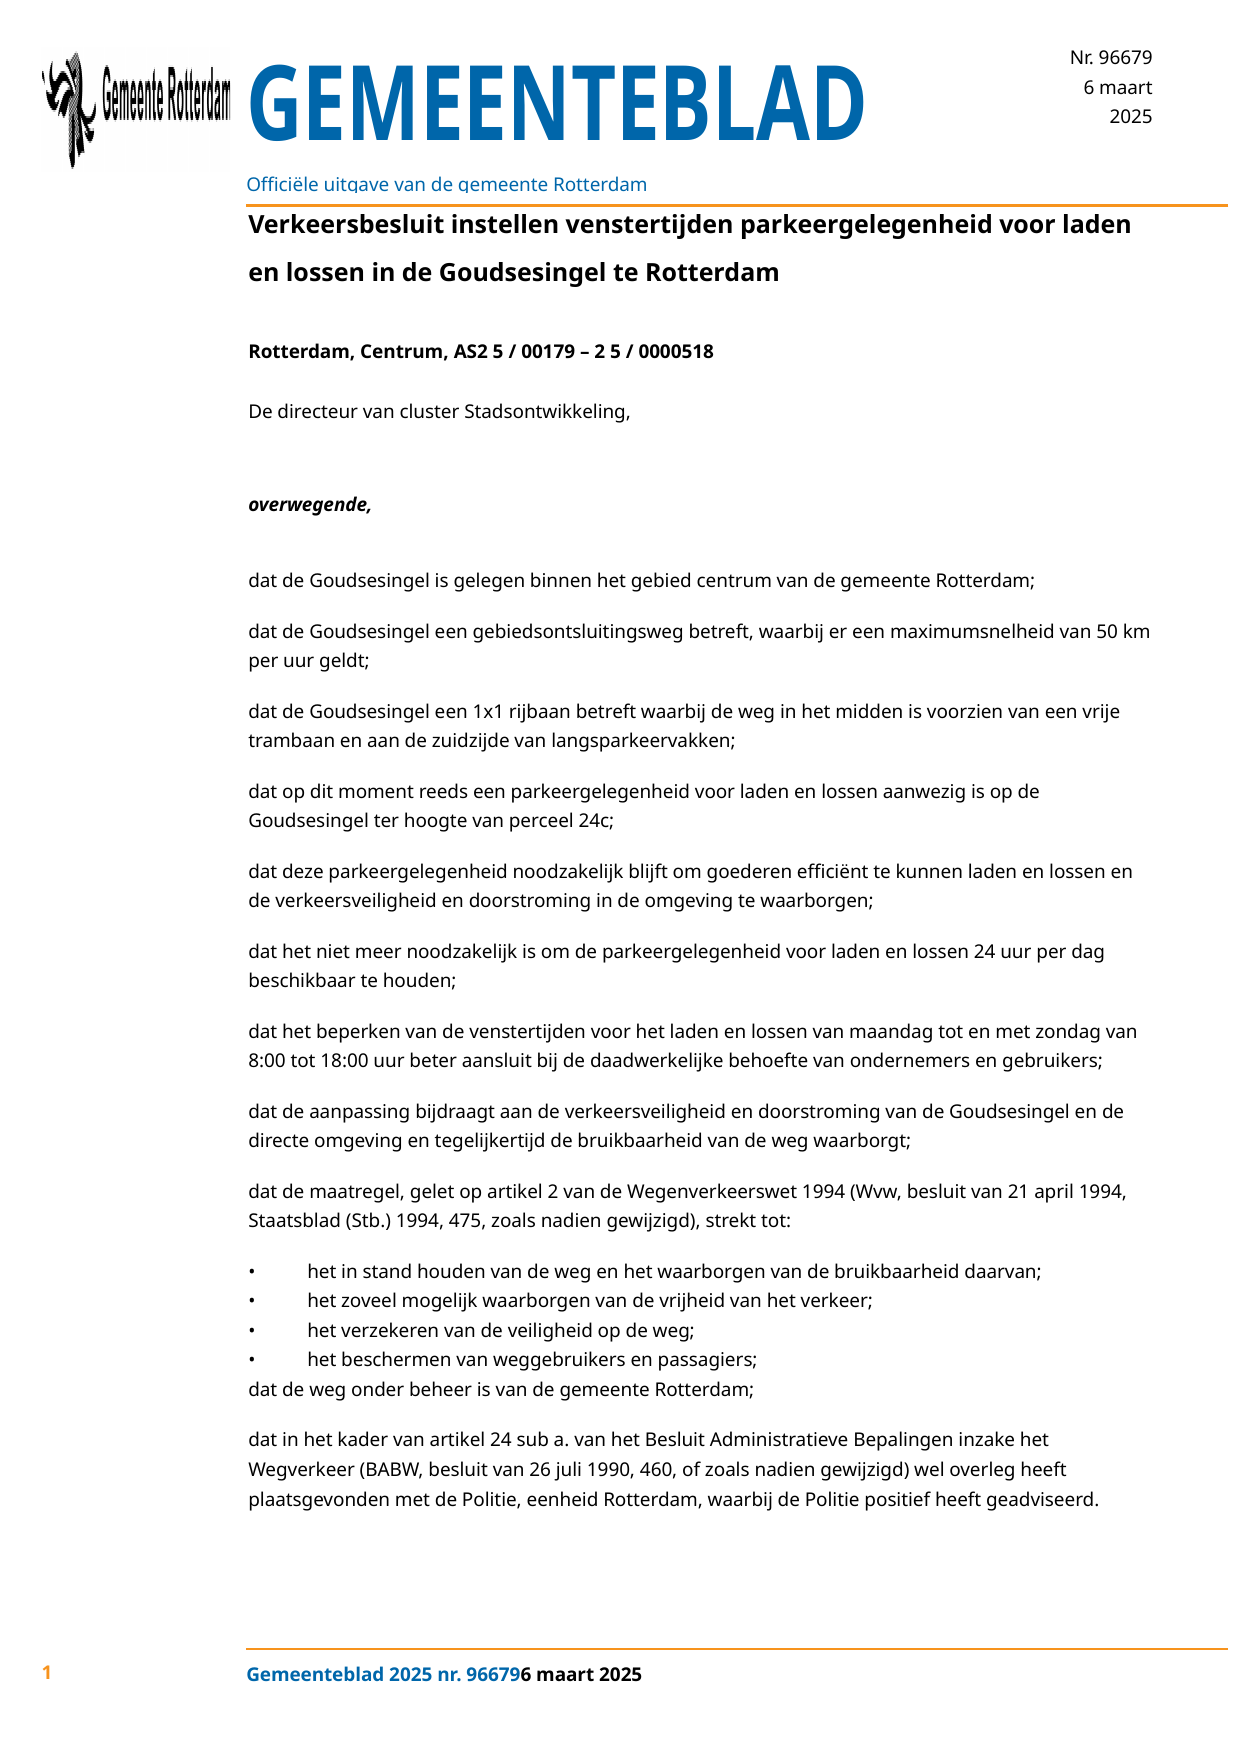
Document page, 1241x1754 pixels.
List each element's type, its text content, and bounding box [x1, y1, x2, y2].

text dat de aanpassing bijdraagt aan de verkeersveiligheid en doorstroming van de Goudsesingel en de directe omgeving en tegelijkertijd de bruikbaarheid van de weg waarborgt; [248, 1098, 1152, 1153]
text dat de Goudsesingel een 1x1 rijbaan betreft waarbij de weg in het midden is voorzien van een vrije trambaan en aan de zuidzijde van langsparkeervakken; [248, 698, 1152, 753]
text dat het niet meer noodzakelijk is om de parkeergelegenheid voor laden en lossen 24 uur per dag beschikbaar te houden; [248, 938, 1152, 993]
text Verkeersbesluit instellen venstertijden parkeergelegenheid voor laden en lossen in de Goudsesingel te Rotterdam [248, 207, 1152, 288]
text dat op dit moment reeds een parkeergelegenheid voor laden en lossen aanwezig is op de Goudsesingel ter hoogte van perceel 24c; [248, 778, 1152, 833]
text dat de weg onder beheer is van de gemeente Rotterdam; [248, 1376, 1152, 1402]
text dat de Goudsesingel is gelegen binnen het gebied centrum van de gemeente Rotterdam; [248, 567, 1152, 593]
list het verzekeren van de veiligheid op de weg; [248, 1317, 1152, 1343]
text De directeur van cluster Stadsontwikkeling, [248, 398, 1152, 423]
list het in stand houden van de weg en het waarborgen van de bruikbaarheid daarvan; [248, 1258, 1152, 1284]
text dat de maatregel, gelet op artikel 2 van de Wegenverkeerswet 1994 (Wvw, besluit van 21 april 1994, Staatsblad (Stb.) 1994, 475, zoals nadien gewijzigd), strekt tot: [248, 1178, 1152, 1233]
text dat het beperken van de venstertijden voor het laden en lossen van maandag tot en met zondag van 8:00 tot 18:00 uur beter aansluit bij de daadwerkelijke behoefte van ondernemers en gebruikers; [248, 1018, 1152, 1073]
text dat in het kader van artikel 24 sub a. van het Besluit Administratieve Bepalingen inzake het Wegverkeer (BABW, besluit van 26 juli 1990, 460, of zoals nadien gewijzigd) wel overleg heeft plaatsgevonden met de Politie, eenheid Rotterdam, waarbij de Politie positief heeft geadviseerd. [248, 1427, 1152, 1512]
text dat deze parkeergelegenheid noodzakelijk blijft om goederen efficiënt te kunnen laden en lossen en de verkeersveiligheid en doorstroming in de omgeving te waarborgen; [248, 858, 1152, 913]
picture [41, 47, 231, 172]
list het zoveel mogelijk waarborgen van de vrijheid van het verkeer; [248, 1287, 1152, 1313]
text overwegende, [248, 491, 1152, 517]
list het beschermen van weggebruikers en passagiers; [248, 1347, 1152, 1372]
text dat de Goudsesingel een gebiedsontsluitingsweg betreft, waarbij er een maximumsnelheid van 50 km per uur geldt; [248, 618, 1152, 673]
text Rotterdam, Centrum, AS2 5 / 00179 – 2 5 / 0000518 [248, 339, 1152, 364]
